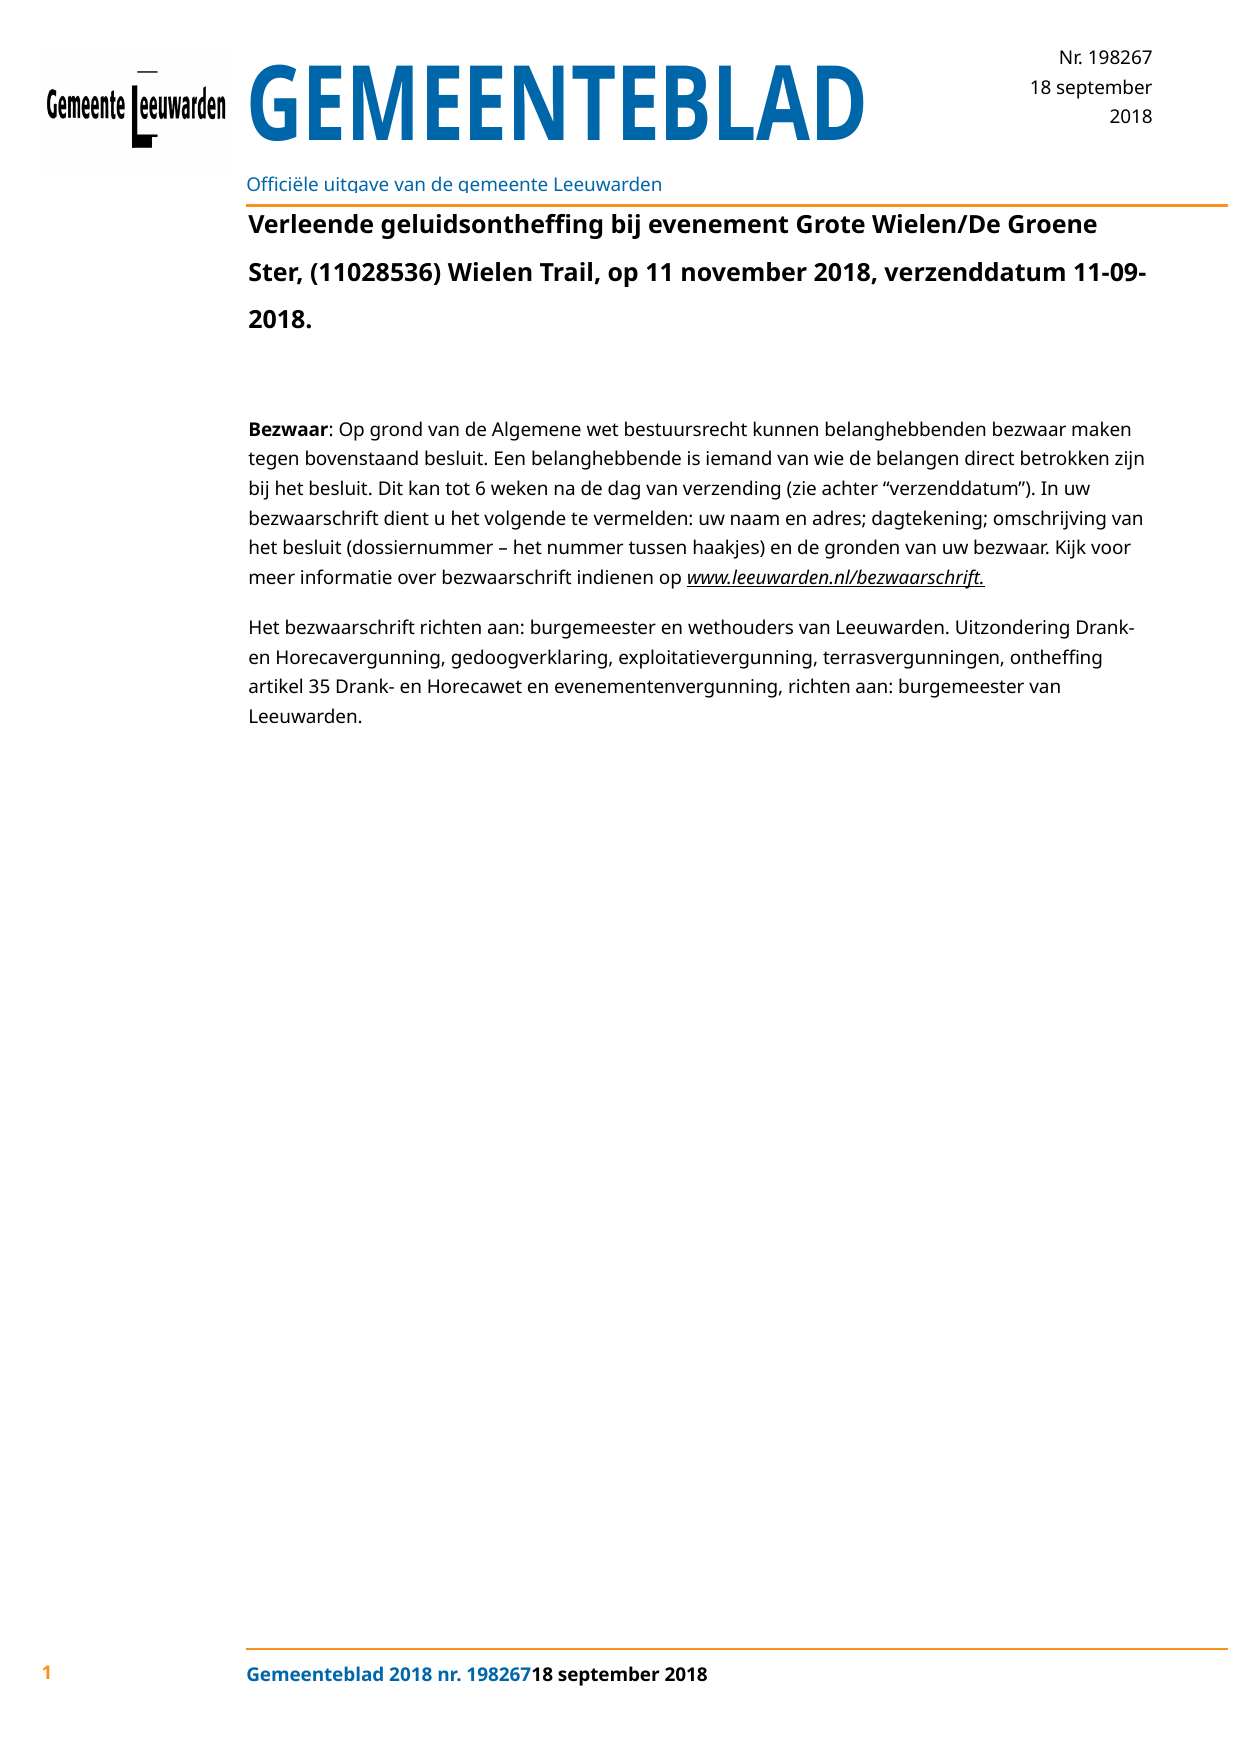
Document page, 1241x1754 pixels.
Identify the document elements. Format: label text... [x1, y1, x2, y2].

text Verleende geluidsontheffing bij evenement Grote Wielen/De Groene Ster, (11028536) Wielen Trail, op 11 november 2018, verzenddatum 11-09-2018. [248, 207, 1152, 336]
text Het bezwaarschrift richten aan: burgemeester en wethouders van Leeuwarden. Uitzondering Drank- en Horecavergunning, gedoogverklaring, exploitatievergunning, terrasvergunningen, ontheffing artikel 35 Drank- en Horecawet en evenementenvergunning, richten aan: burgemeester van Leeuwarden. [248, 614, 1152, 729]
picture [41, 47, 231, 172]
text Bezwaar: Op grond van de Algemene wet bestuursrecht kunnen belanghebbenden bezwaar maken tegen bovenstaand besluit. Een belanghebbende is iemand van wie de belangen direct betrokken zijn bij het besluit. Dit kan tot 6 weken na de dag van verzending (zie achter “verzenddatum”). In uw bezwaarschrift dient u het volgende te vermelden: uw naam en adres; dagtekening; omschrijving van het besluit (dossiernummer – het nummer tussen haakjes) en de gronden van uw bezwaar. Kijk voor meer informatie over bezwaarschrift indienen op www.leeuwarden.nl/bezwaarschrift. [248, 416, 1152, 589]
